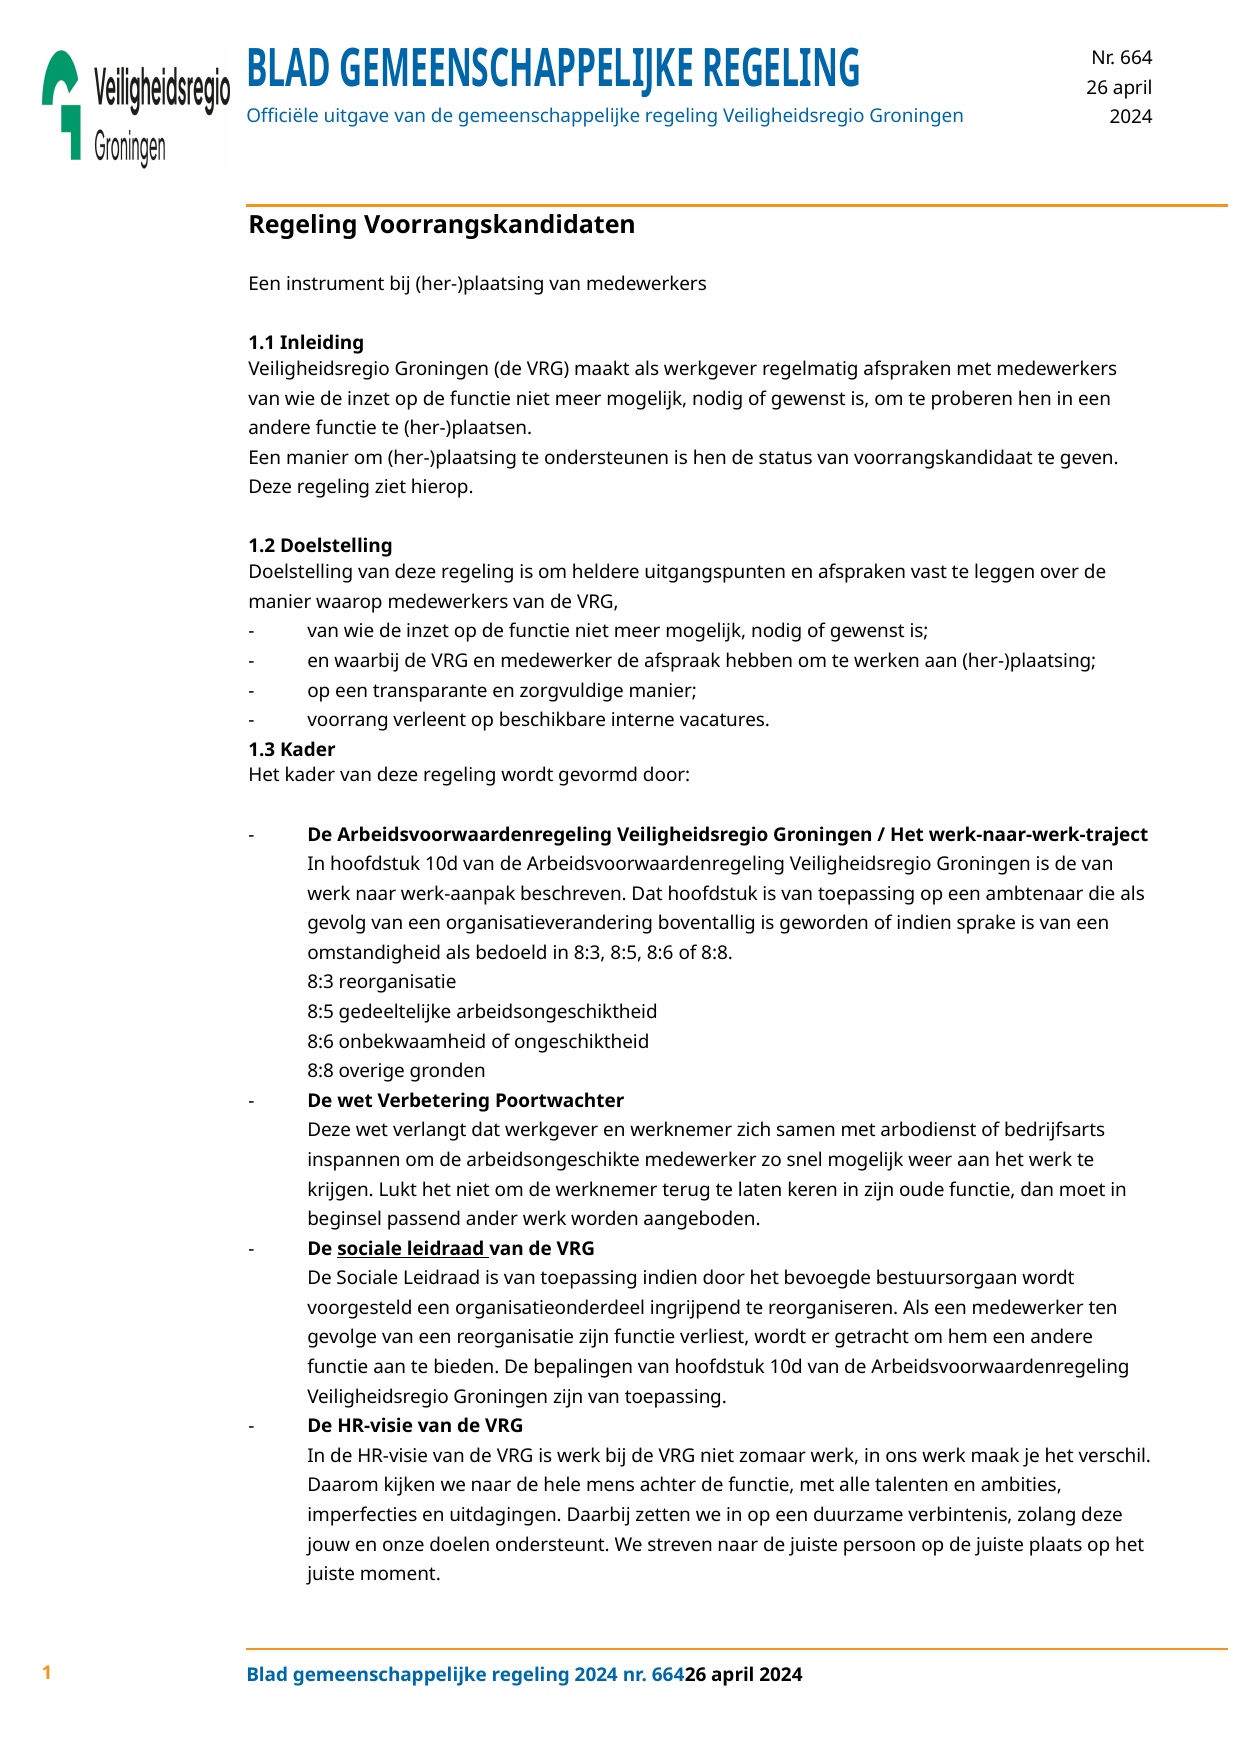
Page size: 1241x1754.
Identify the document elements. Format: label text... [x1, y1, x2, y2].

list Deze wet verlangt dat werkgever en werknemer zich samen met arbodienst of bedrijfsarts inspannen om de arbeidsongeschikte medewerker zo snel mogelijk weer aan het werk te krijgen. Lukt het niet om de werknemer terug te laten keren in zijn oude functie, dan moet in beginsel passend ander werk worden aangeboden. [248, 1117, 1152, 1231]
text Een instrument bij (her-)plaatsing van medewerkers [248, 270, 1152, 296]
list De wet Verbetering Poortwachter [248, 1087, 1152, 1113]
list De Arbeidsvoorwaardenregeling Veiligheidsregio Groningen / Het werk-naar-werk-traject [248, 821, 1152, 847]
list van wie de inzet op de functie niet meer mogelijk, nodig of gewenst is; [248, 618, 1152, 643]
text 1.2 Doelstelling [248, 533, 1152, 558]
list De Sociale Leidraad is van toepassing indien door het bevoegde bestuursorgaan wordt voorgesteld een organisatieonderdeel ingrijpend te reorganiseren. Als een medewerker ten gevolge van een reorganisatie zijn functie verliest, wordt er getracht om hem een andere functie aan te bieden. De bepalingen van hoofdstuk 10d van de Arbeidsvoorwaardenregeling Veiligheidsregio Groningen zijn van toepassing. [248, 1264, 1152, 1409]
list 8:5 gedeeltelijke arbeidsongeschiktheid [248, 998, 1152, 1024]
list De HR-visie van de VRG [248, 1412, 1152, 1438]
list op een transparante en zorgvuldige manier; [248, 677, 1152, 702]
text Regeling Voorrangskandidaten [248, 207, 1152, 241]
text Een manier om (her-)plaatsing te ondersteunen is hen de status van voorrangskandidaat te geven. [248, 444, 1152, 470]
list voorrang verleent op beschikbare interne vacatures. [248, 706, 1152, 732]
list 8:6 onbekwaamheid of ongeschiktheid [248, 1028, 1152, 1054]
list De sociale leidraad van de VRG [248, 1235, 1152, 1261]
text 1.3 Kader [248, 736, 1152, 762]
list In hoofdstuk 10d van de Arbeidsvoorwaardenregeling Veiligheidsregio Groningen is de van werk naar werk-aanpak beschreven. Dat hoofdstuk is van toepassing op een ambtenaar die als gevolg van een organisatieverandering boventallig is geworden of indien sprake is van een omstandigheid als bedoeld in 8:3, 8:5, 8:6 of 8:8. [248, 850, 1152, 965]
picture [41, 47, 231, 172]
text 1.1 Inleiding [248, 329, 1152, 355]
list en waarbij de VRG en medewerker de afspraak hebben om te werken aan (her-)plaatsing; [248, 647, 1152, 673]
list 8:3 reorganisatie [248, 969, 1152, 994]
text Doelstelling van deze regeling is om heldere uitgangspunten en afspraken vast te leggen over de manier waarop medewerkers van de VRG, [248, 558, 1152, 614]
text Veiligheidsregio Groningen (de VRG) maakt als werkgever regelmatig afspraken met medewerkers van wie de inzet op de functie niet meer mogelijk, nodig of gewenst is, om te proberen hen in een andere functie te (her-)plaatsen. [248, 355, 1152, 440]
list 8:8 overige gronden [248, 1057, 1152, 1083]
text Deze regeling ziet hierop. [248, 473, 1152, 499]
text Het kader van deze regeling wordt gevormd door: [248, 762, 1152, 787]
list In de HR-visie van de VRG is werk bij de VRG niet zomaar werk, in ons werk maak je het verschil. Daarom kijken we naar de hele mens achter de functie, met alle talenten en ambities, imperfecties en uitdagingen. Daarbij zetten we in op een duurzame verbintenis, zolang deze jouw en onze doelen ondersteunt. We streven naar de juiste persoon op de juiste plaats op het juiste moment. [248, 1442, 1152, 1586]
